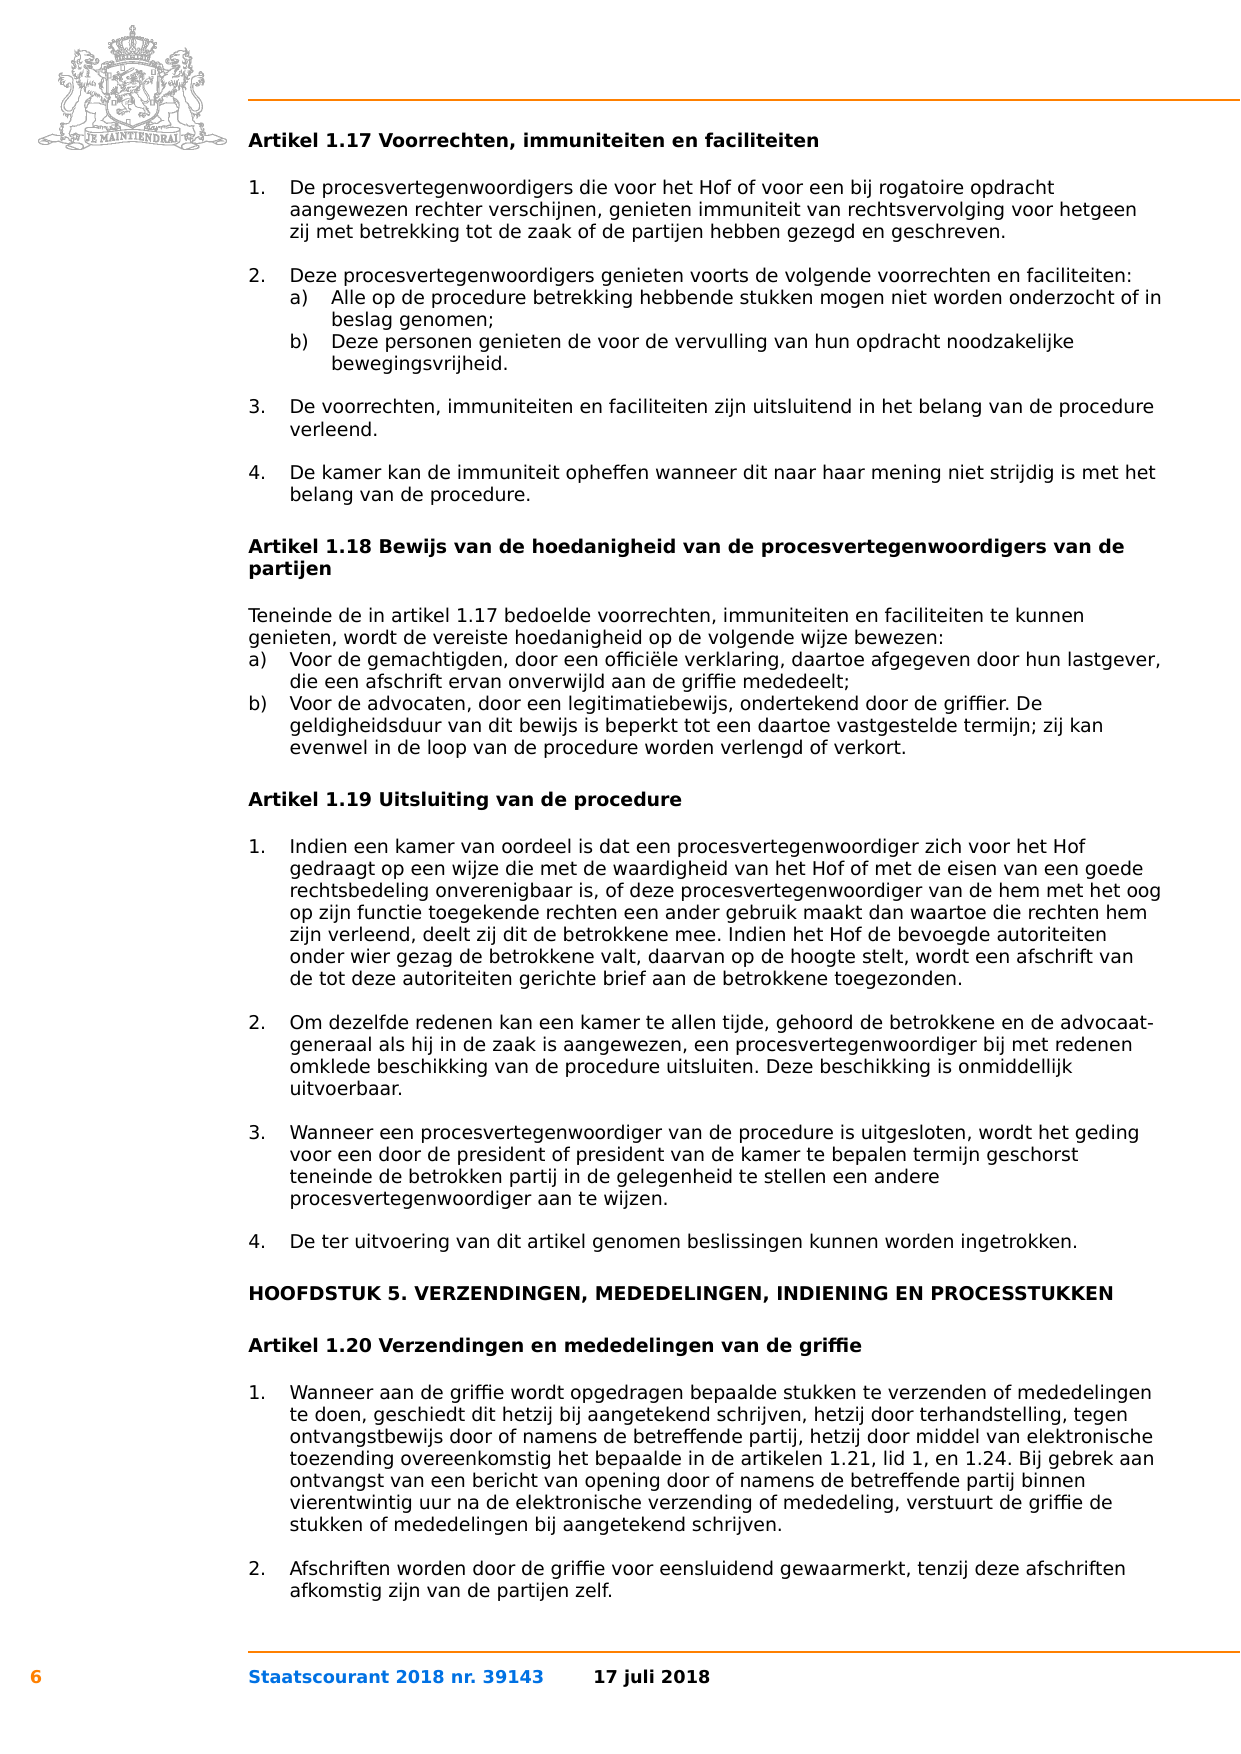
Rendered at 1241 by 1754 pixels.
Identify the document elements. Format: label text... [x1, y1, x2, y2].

subtitle Artikel 1.20 Verzendingen en mededelingen van de griffie [248, 1335, 1163, 1357]
text b) Deze personen genieten de voor de vervulling van hun opdracht noodzakelijke bewegingsvrijheid. [289, 331, 1163, 374]
text 3. Wanneer een procesvertegenwoordiger van de procedure is uitgesloten, wordt het geding voor een door de president of president van de kamer te bepalen termijn geschorst teneinde de betrokken partij in de gelegenheid te stellen een andere procesvertegenwoordiger aan te wijzen. [248, 1122, 1163, 1209]
picture [38, 25, 227, 150]
subtitle HOOFDSTUK 5. VERZENDINGEN, MEDEDELINGEN, INDIENING EN PROCESSTUKKEN [248, 1283, 1163, 1305]
text 1. Wanneer aan de griffie wordt opgedragen bepaalde stukken te verzenden of mededelingen te doen, geschiedt dit hetzij bij aangetekend schrijven, hetzij door terhandstelling, tegen ontvangstbewijs door of namens de betreffende partij, hetzij door middel van elektronische toezending overeenkomstig het bepaalde in de artikelen 1.21, lid 1, en 1.24. Bij gebrek aan ontvangst van een bericht van opening door of namens de betreffende partij binnen vierentwintig uur na de elektronische verzending of mededeling, verstuurt de griffie de stukken of mededelingen bij aangetekend schrijven. [248, 1382, 1163, 1536]
text 4. De kamer kan de immuniteit opheffen wanneer dit naar haar mening niet strijdig is met het belang van de procedure. [248, 462, 1163, 506]
text b) Voor de advocaten, door een legitimatiebewijs, ondertekend door de griffier. De geldigheidsduur van dit bewijs is beperkt tot een daartoe vastgestelde termijn; zij kan evenwel in de loop van de procedure worden verlengd of verkort. [248, 693, 1163, 759]
text 3. De voorrechten, immuniteiten en faciliteiten zijn uitsluitend in het belang van de procedure verleend. [248, 396, 1163, 440]
subtitle Artikel 1.17 Voorrechten, immuniteiten en faciliteiten [248, 130, 1163, 152]
text 2. Deze procesvertegenwoordigers genieten voorts de volgende voorrechten en faciliteiten: [248, 265, 1163, 287]
text 1. Indien een kamer van oordeel is dat een procesvertegenwoordiger zich voor het Hof gedraagt op een wijze die met de waardigheid van het Hof of met de eisen van een goede rechtsbedeling onverenigbaar is, of deze procesvertegenwoordiger van de hem met het oog op zijn functie toegekende rechten een ander gebruik maakt dan waartoe die rechten hem zijn verleend, deelt zij dit de betrokkene mee. Indien het Hof de bevoegde autoriteiten onder wier gezag de betrokkene valt, daarvan op de hoogte stelt, wordt een afschrift van de tot deze autoriteiten gerichte brief aan de betrokkene toegezonden. [248, 836, 1163, 990]
text a) Voor de gemachtigden, door een officiële verklaring, daartoe afgegeven door hun lastgever, die een afschrift ervan onverwijld aan de griffie mededeelt; [248, 649, 1163, 693]
subtitle Artikel 1.18 Bewijs van de hoedanigheid van de procesvertegenwoordigers van de partijen [248, 536, 1163, 580]
text 2. Om dezelfde redenen kan een kamer te allen tijde, gehoord de betrokkene en de advocaat-generaal als hij in de zaak is aangewezen, een procesvertegenwoordiger bij met redenen omklede beschikking van de procedure uitsluiten. Deze beschikking is onmiddellijk uitvoerbaar. [248, 1012, 1163, 1100]
text 1. De procesvertegenwoordigers die voor het Hof of voor een bij rogatoire opdracht aangewezen rechter verschijnen, genieten immuniteit van rechtsvervolging voor hetgeen zij met betrekking tot de zaak of de partijen hebben gezegd en geschreven. [248, 177, 1163, 243]
text 2. Afschriften worden door de griffie voor eensluidend gewaarmerkt, tenzij deze afschriften afkomstig zijn van de partijen zelf. [248, 1558, 1163, 1602]
text Teneinde de in artikel 1.17 bedoelde voorrechten, immuniteiten en faciliteiten te kunnen genieten, wordt de vereiste hoedanigheid op de volgende wijze bewezen: [248, 605, 1163, 649]
subtitle Artikel 1.19 Uitsluiting van de procedure [248, 789, 1163, 811]
text 4. De ter uitvoering van dit artikel genomen beslissingen kunnen worden ingetrokken. [248, 1231, 1163, 1253]
text a) Alle op de procedure betrekking hebbende stukken mogen niet worden onderzocht of in beslag genomen; [289, 287, 1163, 331]
